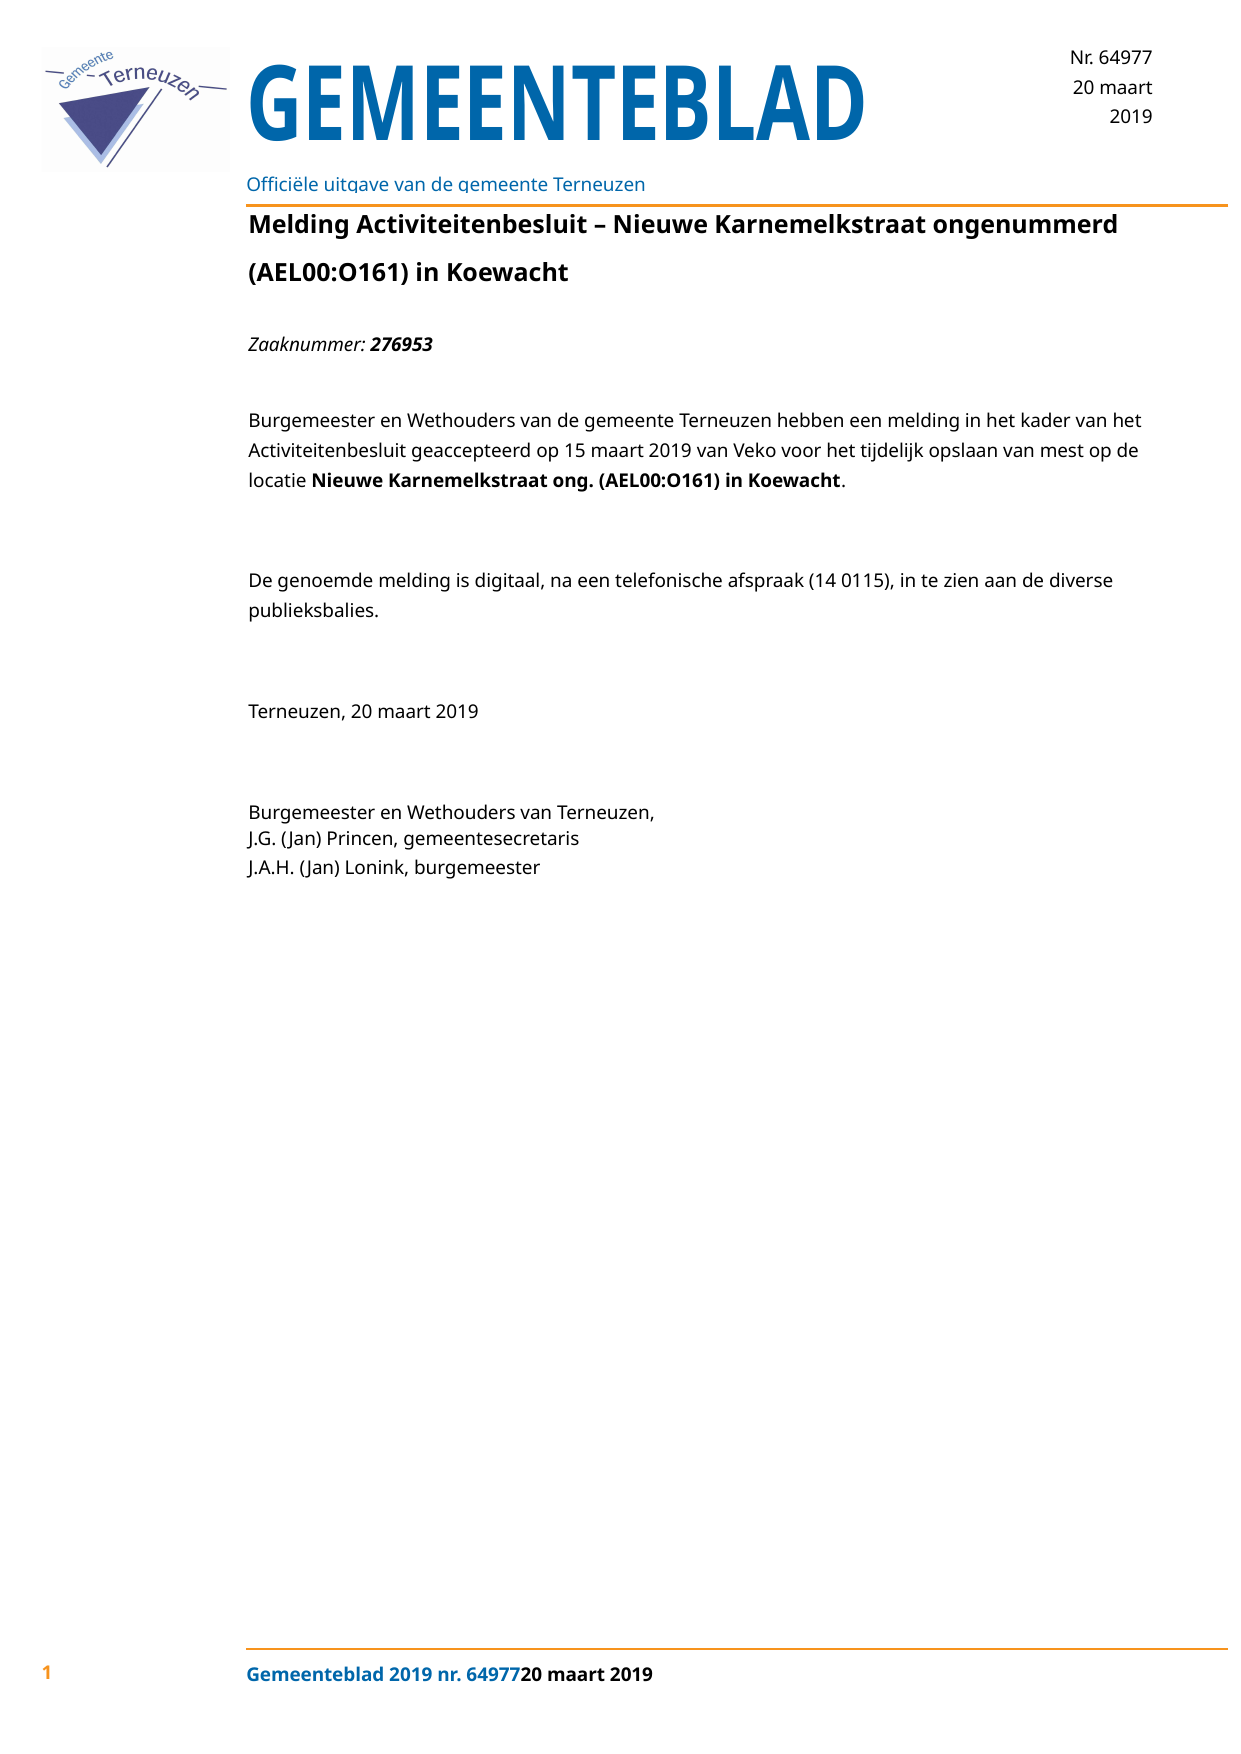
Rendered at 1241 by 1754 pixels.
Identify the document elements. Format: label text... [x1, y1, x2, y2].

text Zaaknummer: 276953 [248, 331, 1152, 357]
table_cell [248, 906, 700, 931]
table_cell [700, 906, 1152, 931]
picture [41, 47, 231, 172]
table_cell [248, 880, 1152, 906]
table_header Burgemeester en Wethouders van Terneuzen, [248, 799, 1152, 825]
text Terneuzen, 20 maart 2019 [248, 698, 1152, 724]
table_cell J.G. (Jan) Princen, gemeentesecretaris J.A.H. (Jan) Lonink, burgemeester [248, 825, 700, 880]
text De genoemde melding is digitaal, na een telefonische afspraak (14 0115), in te zien aan de diverse publieksbalies. [248, 568, 1152, 623]
text Melding Activiteitenbesluit – Nieuwe Karnemelkstraat ongenummerd (AEL00:O161) in Koewacht [248, 207, 1152, 288]
table_cell [700, 825, 1152, 880]
text Burgemeester en Wethouders van de gemeente Terneuzen hebben een melding in het kader van het Activiteitenbesluit geaccepteerd op 15 maart 2019 van Veko voor het tijdelijk opslaan van mest op de locatie Nieuwe Karnemelkstraat ong. (AEL00:O161) in Koewacht. [248, 408, 1152, 492]
